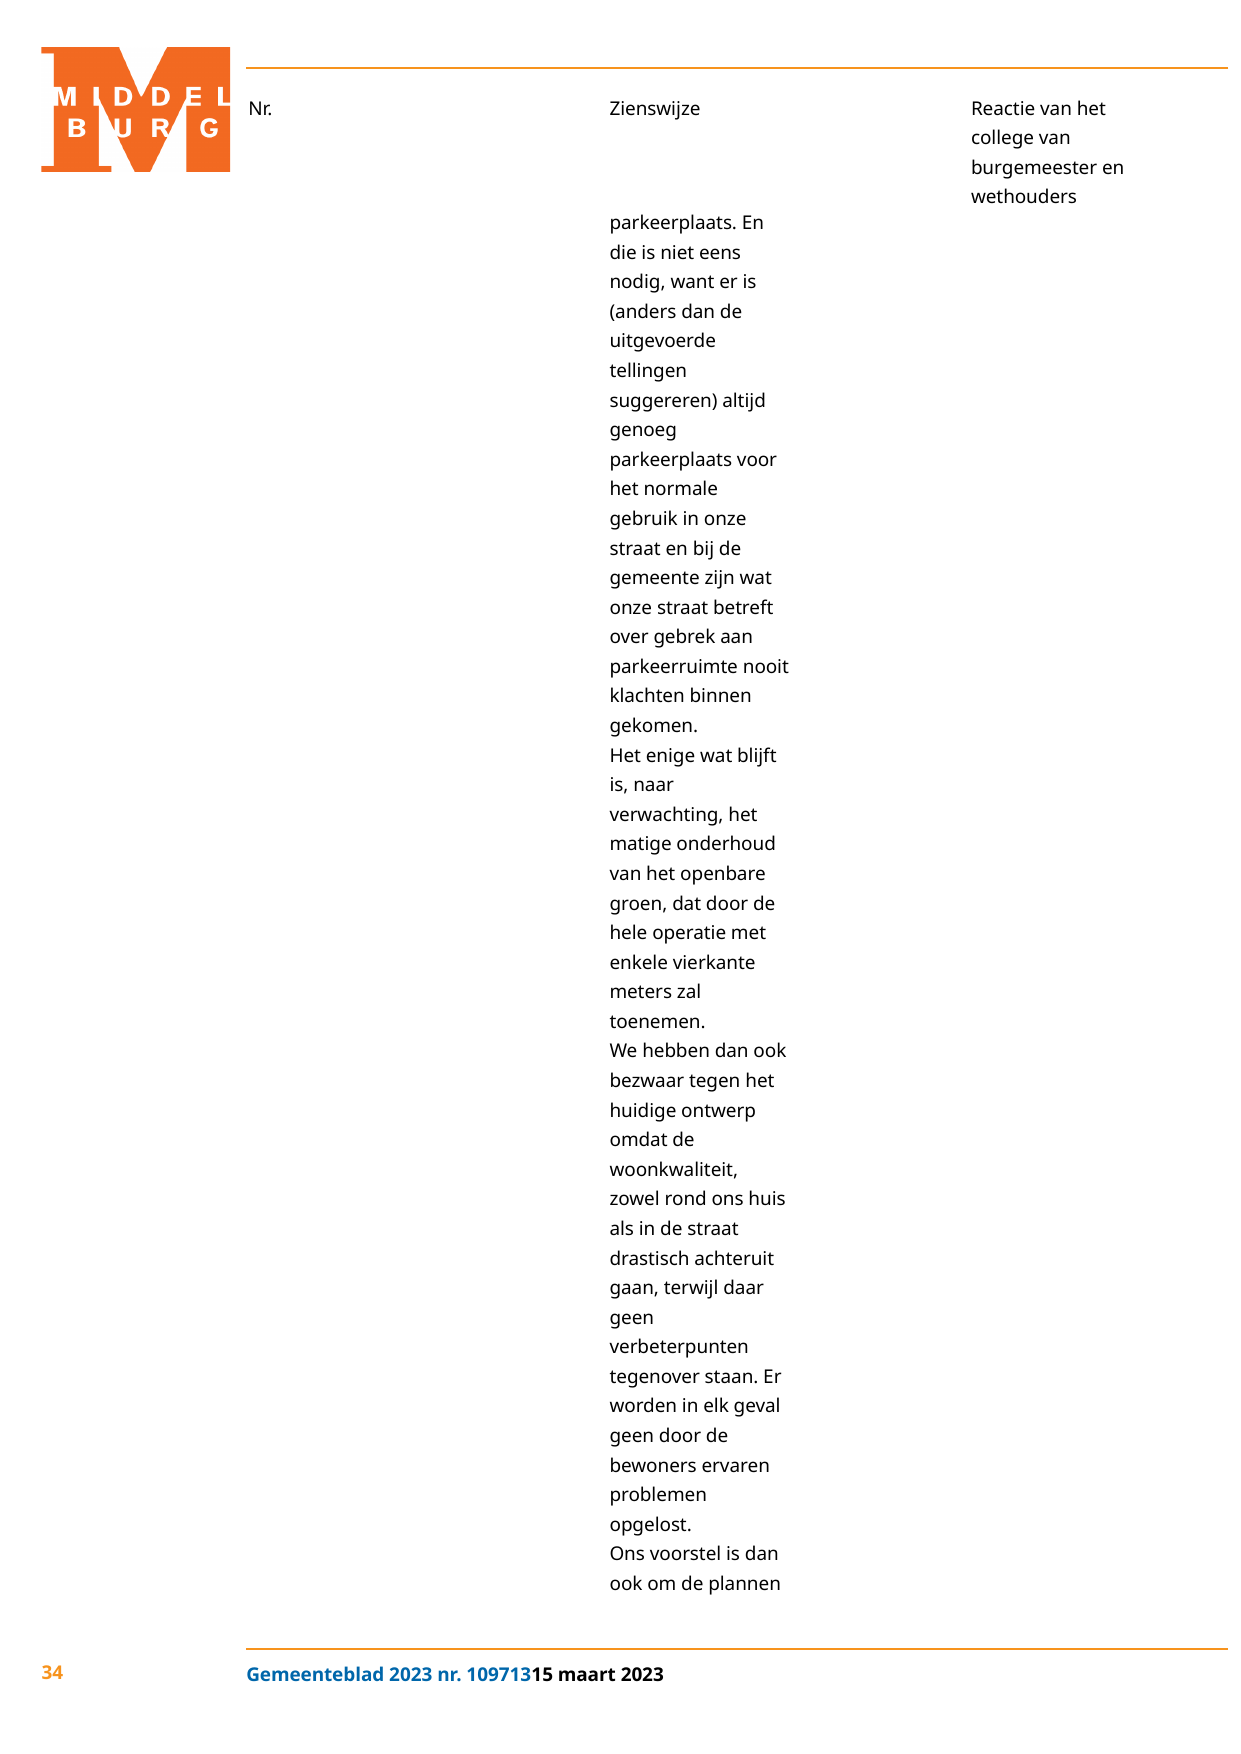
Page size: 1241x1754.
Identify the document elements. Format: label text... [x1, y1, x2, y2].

table_cell [248, 209, 429, 1596]
table_header [790, 95, 971, 209]
table_header [429, 95, 609, 209]
table_cell [790, 209, 971, 1596]
table_cell [429, 209, 609, 1596]
table_cell [971, 209, 1152, 1596]
table_header Nr. [248, 95, 429, 209]
table_header Zienswijze [609, 95, 790, 209]
table_header Reactie van het college van burgemeester en wethouders [971, 95, 1152, 209]
table_cell parkeerplaats. En die is niet eens nodig, want er is (anders dan de uitgevoerde tellingen suggereren) altijd genoeg parkeerplaats voor het normale gebruik in onze straat en bij de gemeente zijn wat onze straat betreft over gebrek aan parkeerruimte nooit klachten binnen gekomen. Het enige wat blijft is, naar verwachting, het matige onderhoud van het openbare groen, dat door de hele operatie met enkele vierkante meters zal toenemen. We hebben dan ook bezwaar tegen het huidige ontwerp omdat de woonkwaliteit, zowel rond ons huis als in de straat drastisch achteruit gaan, terwijl daar geen verbeterpunten tegenover staan. Er worden in elk geval geen door de bewoners ervaren problemen opgelost. Ons voorstel is dan ook om de plannen [609, 209, 790, 1596]
picture [41, 47, 231, 172]
